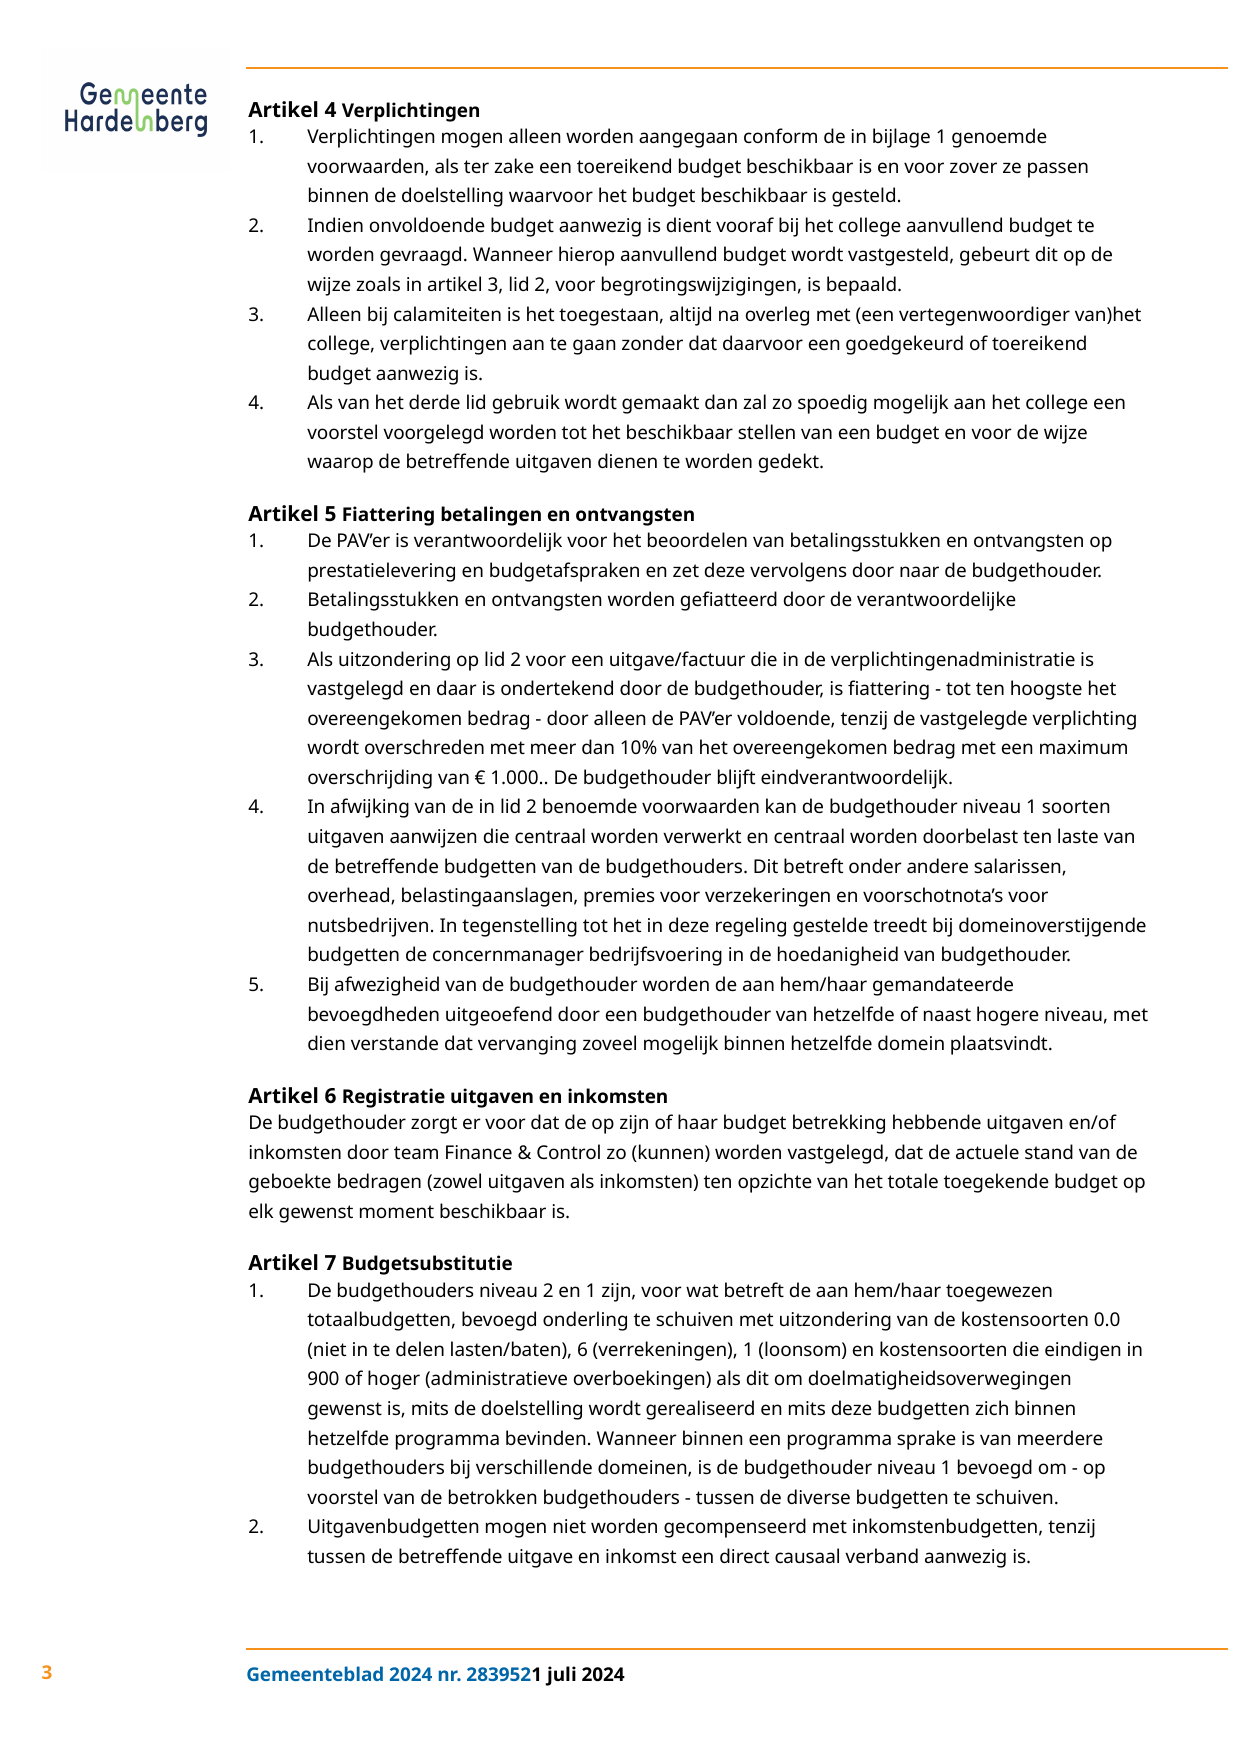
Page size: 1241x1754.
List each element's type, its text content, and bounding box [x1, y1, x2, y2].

text Artikel 4 Verplichtingen [248, 95, 1152, 123]
picture [41, 47, 231, 172]
list Verplichtingen mogen alleen worden aangegaan conform de in bijlage 1 genoemde voorwaarden, als ter zake een toereikend budget beschikbaar is en voor zover ze passen binnen de doelstelling waarvoor het budget beschikbaar is gesteld. [248, 123, 1152, 208]
list De PAV’er is verantwoordelijk voor het beoordelen van betalingsstukken en ontvangsten op prestatielevering en budgetafspraken en zet deze vervolgens door naar de budgethouder. [248, 527, 1152, 583]
list Alleen bij calamiteiten is het toegestaan, altijd na overleg met (een vertegenwoordiger van)het college, verplichtingen aan te gaan zonder dat daarvoor een goedgekeurd of toereikend budget aanwezig is. [248, 301, 1152, 386]
text Artikel 7 Budgetsubstitutie [248, 1248, 1152, 1277]
text Artikel 6 Registratie uitgaven en inkomsten [248, 1081, 1152, 1109]
list Betalingsstukken en ontvangsten worden gefiatteerd door de verantwoordelijke budgethouder. [248, 587, 1152, 642]
list De budgethouders niveau 2 en 1 zijn, voor wat betreft de aan hem/haar toegewezen totaalbudgetten, bevoegd onderling te schuiven met uitzondering van de kostensoorten 0.0 (niet in te delen lasten/baten), 6 (verrekeningen), 1 (loonsom) en kostensoorten die eindigen in 900 of hoger (administratieve overboekingen) als dit om doelmatigheidsoverwegingen gewenst is, mits de doelstelling wordt gerealiseerd en mits deze budgetten zich binnen hetzelfde programma bevinden. Wanneer binnen een programma sprake is van meerdere budgethouders bij verschillende domeinen, is de budgethouder niveau 1 bevoegd om - op voorstel van de betrokken budgethouders - tussen de diverse budgetten te schuiven. [248, 1277, 1152, 1510]
list Indien onvoldoende budget aanwezig is dient vooraf bij het college aanvullend budget te worden gevraagd. Wanneer hierop aanvullend budget wordt vastgesteld, gebeurt dit op de wijze zoals in artikel 3, lid 2, voor begrotingswijzigingen, is bepaald. [248, 212, 1152, 297]
text Artikel 5 Fiattering betalingen en ontvangsten [248, 499, 1152, 527]
list Als van het derde lid gebruik wordt gemaakt dan zal zo spoedig mogelijk aan het college een voorstel voorgelegd worden tot het beschikbaar stellen van een budget en voor de wijze waarop de betreffende uitgaven dienen te worden gedekt. [248, 389, 1152, 474]
list Uitgavenbudgetten mogen niet worden gecompenseerd met inkomstenbudgetten, tenzij tussen de betreffende uitgave en inkomst een direct causaal verband aanwezig is. [248, 1513, 1152, 1569]
text De budgethouder zorgt er voor dat de op zijn of haar budget betrekking hebbende uitgaven en/of inkomsten door team Finance & Control zo (kunnen) worden vastgelegd, dat de actuele stand van de geboekte bedragen (zowel uitgaven als inkomsten) ten opzichte van het totale toegekende budget op elk gewenst moment beschikbaar is. [248, 1109, 1152, 1224]
list Bij afwezigheid van de budgethouder worden de aan hem/haar gemandateerde bevoegdheden uitgeoefend door een budgethouder van hetzelfde of naast hogere niveau, met dien verstande dat vervanging zoveel mogelijk binnen hetzelfde domein plaatsvindt. [248, 971, 1152, 1056]
list Als uitzondering op lid 2 voor een uitgave/factuur die in de verplichtingenadministratie is vastgelegd en daar is ondertekend door de budgethouder, is fiattering - tot ten hoogste het overeengekomen bedrag - door alleen de PAV’er voldoende, tenzij de vastgelegde verplichting wordt overschreden met meer dan 10% van het overeengekomen bedrag met een maximum overschrijding van € 1.000.. De budgethouder blijft eindverantwoordelijk. [248, 646, 1152, 790]
list In afwijking van de in lid 2 benoemde voorwaarden kan de budgethouder niveau 1 soorten uitgaven aanwijzen die centraal worden verwerkt en centraal worden doorbelast ten laste van de betreffende budgetten van de budgethouders. Dit betreft onder andere salarissen, overhead, belastingaanslagen, premies voor verzekeringen en voorschotnota’s voor nutsbedrijven. In tegenstelling tot het in deze regeling gestelde treedt bij domeinoverstijgende budgetten de concernmanager bedrijfsvoering in de hoedanigheid van budgethouder. [248, 794, 1152, 967]
